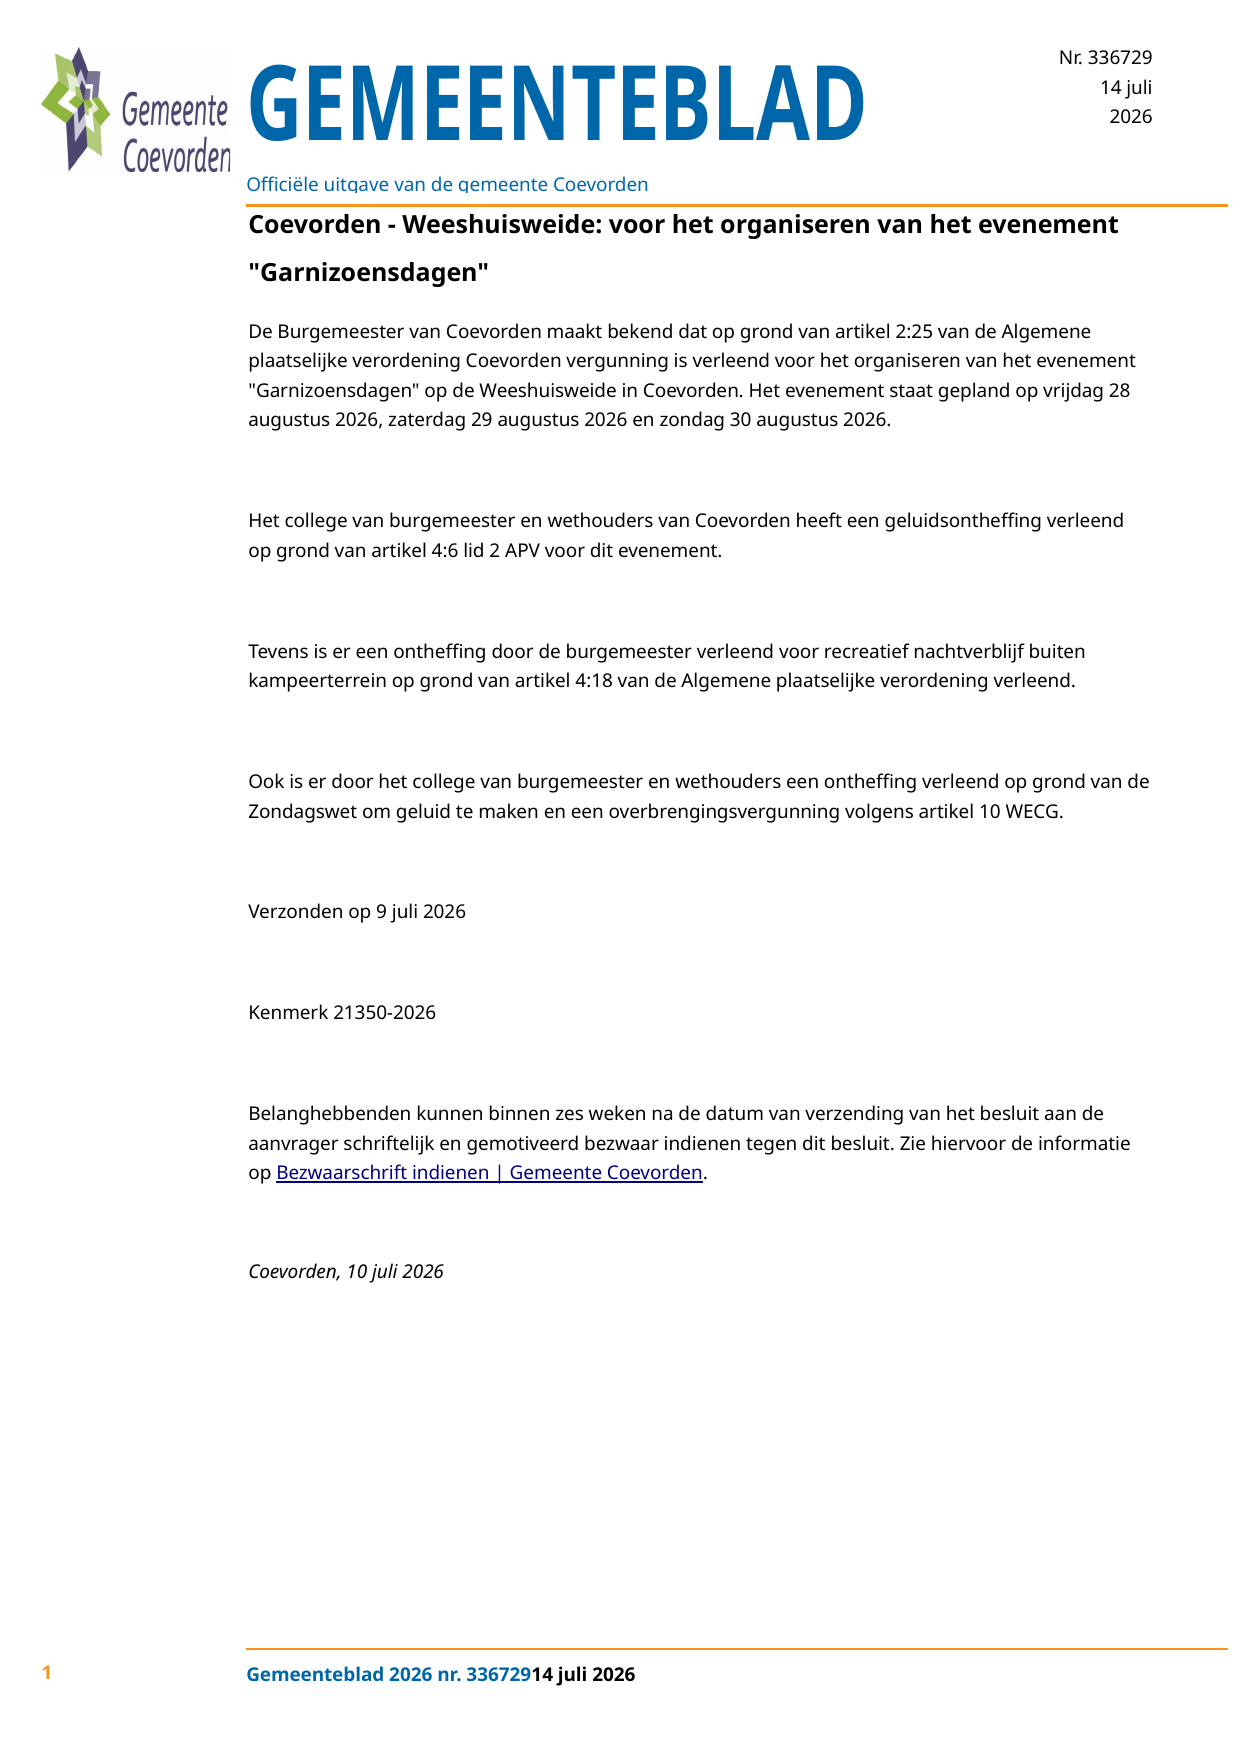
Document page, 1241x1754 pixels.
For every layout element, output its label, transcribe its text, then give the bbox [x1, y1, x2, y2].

text Tevens is er een ontheffing door de burgemeester verleend voor recreatief nachtverblijf buiten kampeerterrein op grond van artikel 4:18 van de Algemene plaatselijke verordening verleend. [248, 638, 1152, 693]
text Verzonden op 9 juli 2026 [248, 899, 1152, 924]
text Belanghebbenden kunnen binnen zes weken na de datum van verzending van het besluit aan de aanvrager schriftelijk en gemotiveerd bezwaar indienen tegen dit besluit. Zie hiervoor de informatie op Bezwaarschrift indienen | Gemeente Coevorden. [248, 1100, 1152, 1185]
text De Burgemeester van Coevorden maakt bekend dat op grond van artikel 2:25 van de Algemene plaatselijke verordening Coevorden vergunning is verleend voor het organiseren van het evenement "Garnizoensdagen" op de Weeshuisweide in Coevorden. Het evenement staat gepland op vrijdag 28 augustus 2026, zaterdag 29 augustus 2026 en zondag 30 augustus 2026. [248, 318, 1152, 432]
picture [41, 47, 231, 172]
text Coevorden - Weeshuisweide: voor het organiseren van het evenement "Garnizoensdagen" [248, 207, 1152, 288]
text Het college van burgemeester en wethouders van Coevorden heeft een geluidsontheffing verleend op grond van artikel 4:6 lid 2 APV voor dit evenement. [248, 507, 1152, 563]
text Ook is er door het college van burgemeester en wethouders een ontheffing verleend op grond van de Zondagswet om geluid te maken en een overbrengingsvergunning volgens artikel 10 WECG. [248, 768, 1152, 824]
text Coevorden, 10 juli 2026 [248, 1258, 1152, 1283]
text Kenmerk 21350-2026 [248, 999, 1152, 1025]
